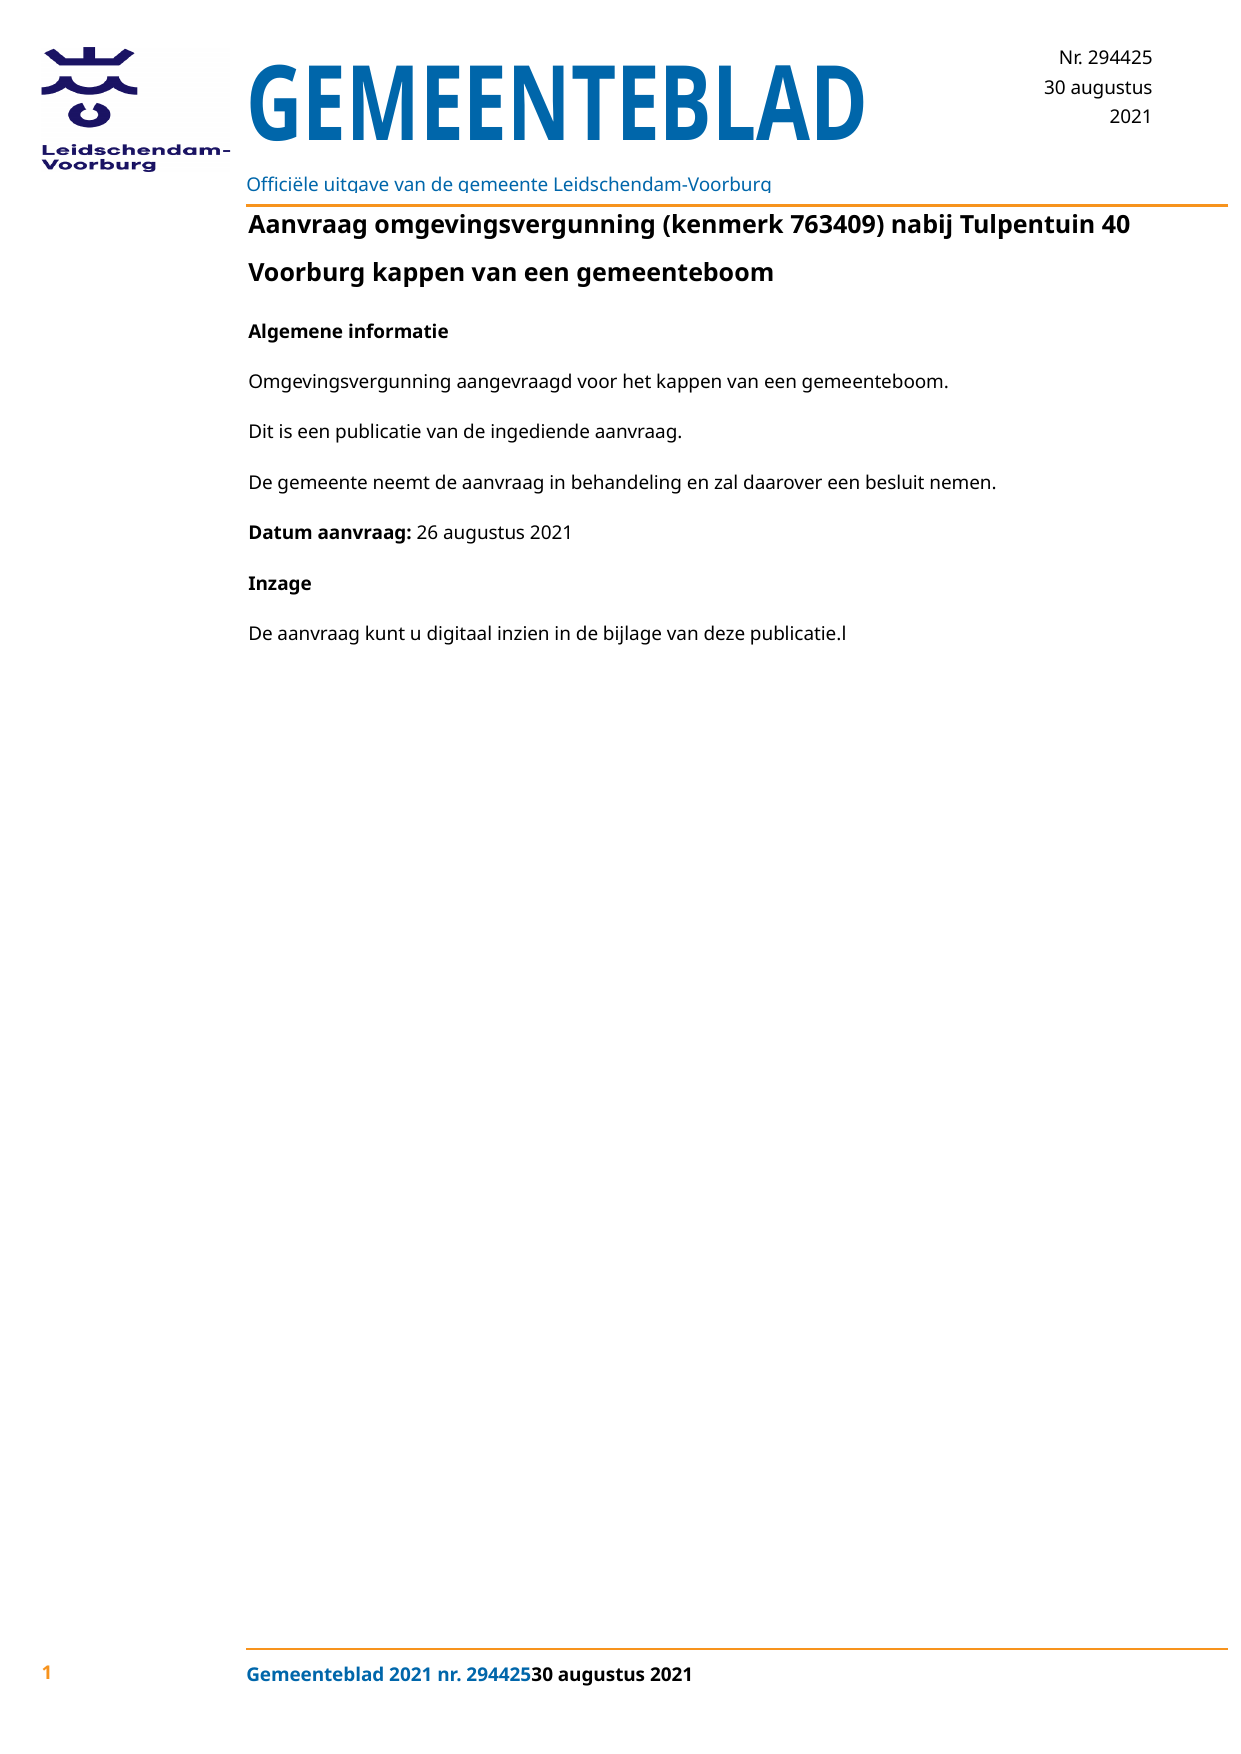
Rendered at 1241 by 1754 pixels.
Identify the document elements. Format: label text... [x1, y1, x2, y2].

text Algemene informatie [248, 318, 1152, 344]
text De gemeente neemt de aanvraag in behandeling en zal daarover een besluit nemen. [248, 469, 1152, 495]
text Aanvraag omgevingsvergunning (kenmerk 763409) nabij Tulpentuin 40 Voorburg kappen van een gemeenteboom [248, 207, 1152, 288]
text Datum aanvraag: 26 augustus 2021 [248, 519, 1152, 545]
text De aanvraag kunt u digitaal inzien in de bijlage van deze publicatie.l [248, 620, 1152, 646]
text Inzage [248, 570, 1152, 596]
picture [41, 47, 231, 172]
text Dit is een publicatie van de ingediende aanvraag. [248, 419, 1152, 444]
text Omgevingsvergunning aangevraagd voor het kappen van een gemeenteboom. [248, 368, 1152, 394]
